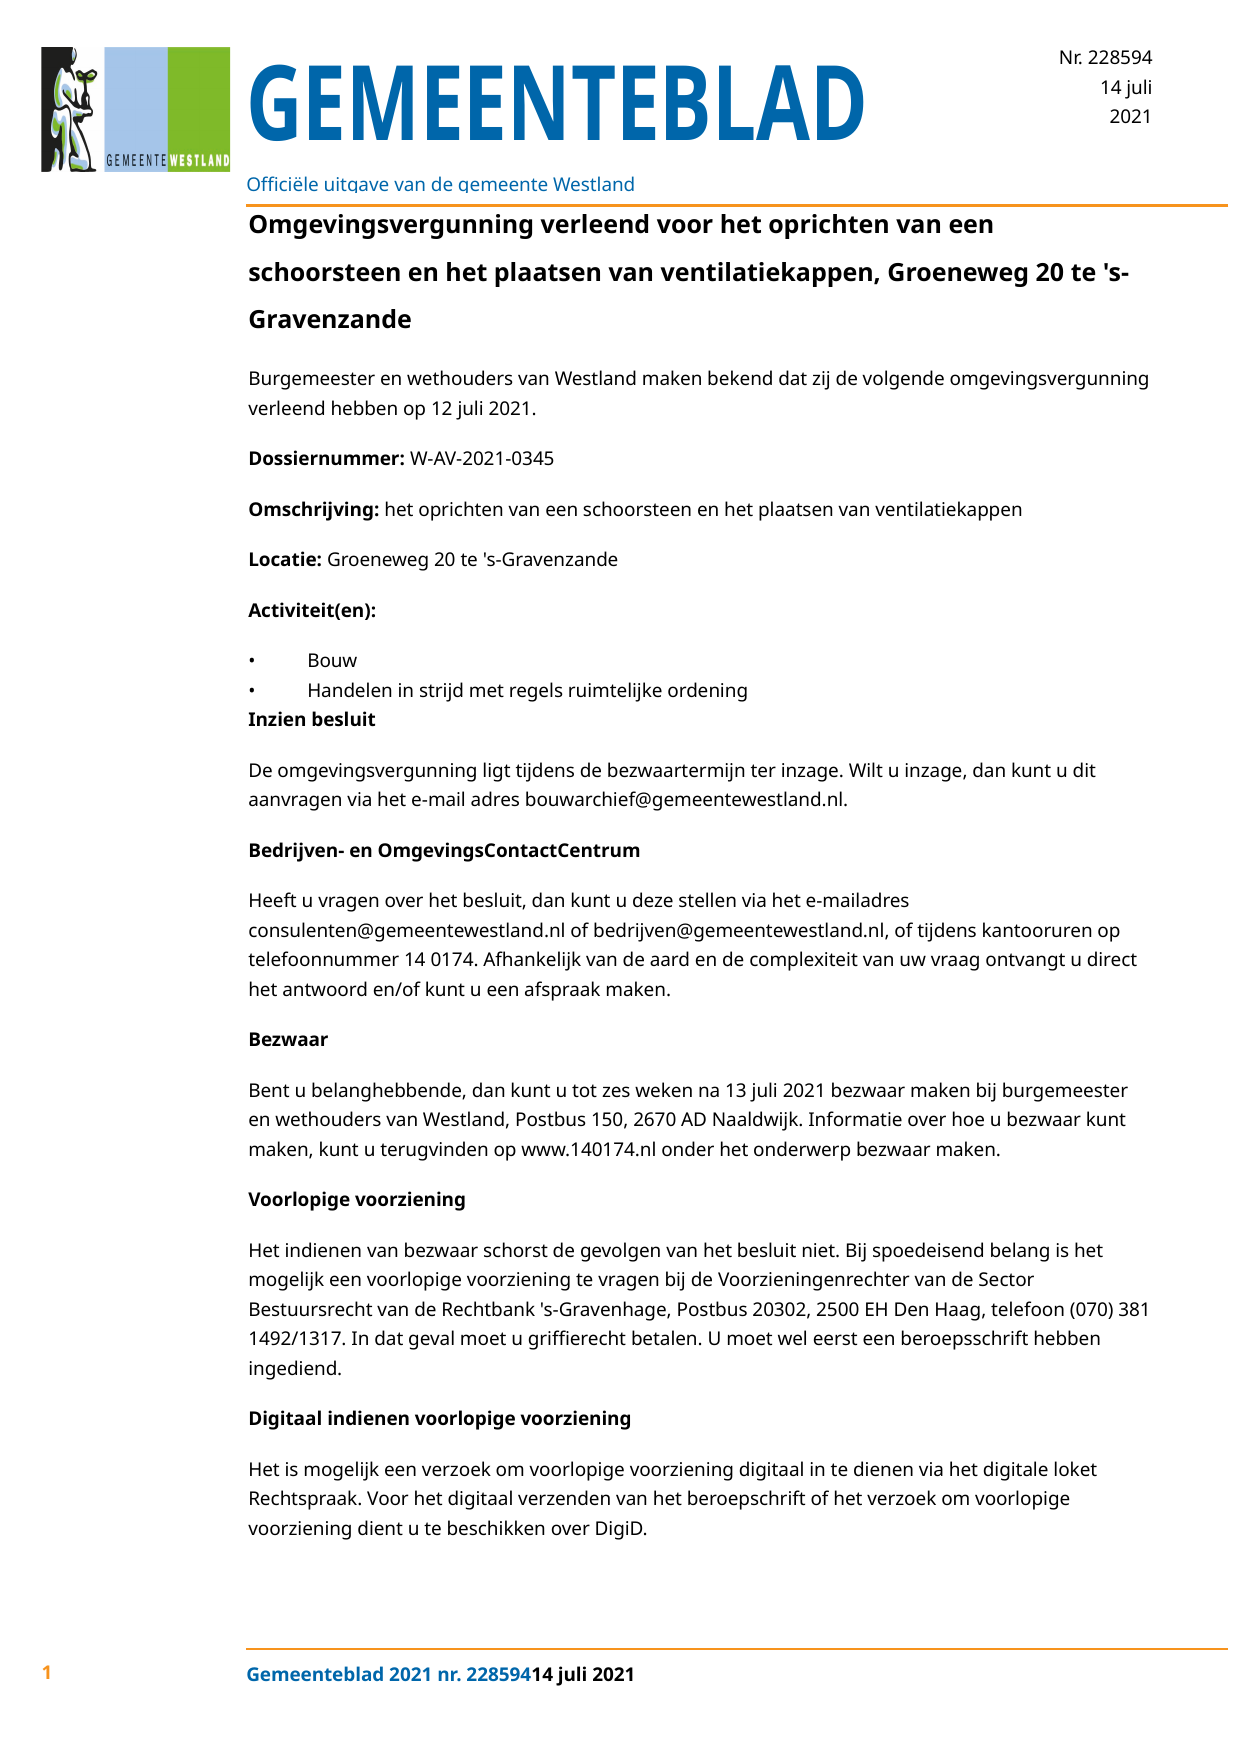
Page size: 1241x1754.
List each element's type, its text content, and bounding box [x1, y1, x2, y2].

list Handelen in strijd met regels ruimtelijke ordening [248, 677, 1152, 702]
text Omgevingsvergunning verleend voor het oprichten van een schoorsteen en het plaatsen van ventilatiekappen, Groeneweg 20 te 's-Gravenzande [248, 207, 1152, 336]
text Omschrijving: het oprichten van een schoorsteen en het plaatsen van ventilatiekappen [248, 496, 1152, 522]
picture [41, 47, 231, 172]
text Dossiernummer: W-AV-2021-0345 [248, 446, 1152, 471]
text Digitaal indienen voorlopige voorziening [248, 1406, 1152, 1431]
text Het indienen van bezwaar schorst de gevolgen van het besluit niet. Bij spoedeisend belang is het mogelijk een voorlopige voorziening te vragen bij de Voorzieningenrechter van de Sector Bestuursrecht van de Rechtbank 's-Gravenhage, Postbus 20302, 2500 EH Den Haag, telefoon (070) 381 1492/1317. In dat geval moet u griffierecht betalen. U moet wel eerst een beroepsschrift hebben ingediend. [248, 1237, 1152, 1381]
text Activiteit(en): [248, 597, 1152, 622]
text Voorlopige voorziening [248, 1186, 1152, 1212]
list Bouw [248, 647, 1152, 673]
text Bezwaar [248, 1026, 1152, 1052]
text De omgevingsvergunning ligt tijdens de bezwaartermijn ter inzage. Wilt u inzage, dan kunt u dit aanvragen via het e-mail adres bouwarchief@gemeentewestland.nl. [248, 757, 1152, 812]
text Burgemeester en wethouders van Westland maken bekend dat zij de volgende omgevingsvergunning verleend hebben op 12 juli 2021. [248, 366, 1152, 421]
text Locatie: Groeneweg 20 te 's-Gravenzande [248, 546, 1152, 572]
text Bent u belanghebbende, dan kunt u tot zes weken na 13 juli 2021 bezwaar maken bij burgemeester en wethouders van Westland, Postbus 150, 2670 AD Naaldwijk. Informatie over hoe u bezwaar kunt maken, kunt u terugvinden op www.140174.nl onder het onderwerp bezwaar maken. [248, 1077, 1152, 1162]
text Inzien besluit [248, 706, 1152, 732]
text Heeft u vragen over het besluit, dan kunt u deze stellen via het e-mailadres consulenten@gemeentewestland.nl of bedrijven@gemeentewestland.nl, of tijdens kantooruren op telefoonnummer 14 0174. Afhankelijk van de aard en de complexiteit van uw vraag ontvangt u direct het antwoord en/of kunt u een afspraak maken. [248, 887, 1152, 1002]
text Bedrijven- en OmgevingsContactCentrum [248, 837, 1152, 862]
text Het is mogelijk een verzoek om voorlopige voorziening digitaal in te dienen via het digitale loket Rechtspraak. Voor het digitaal verzenden van het beroepschrift of het verzoek om voorlopige voorziening dient u te beschikken over DigiD. [248, 1456, 1152, 1541]
